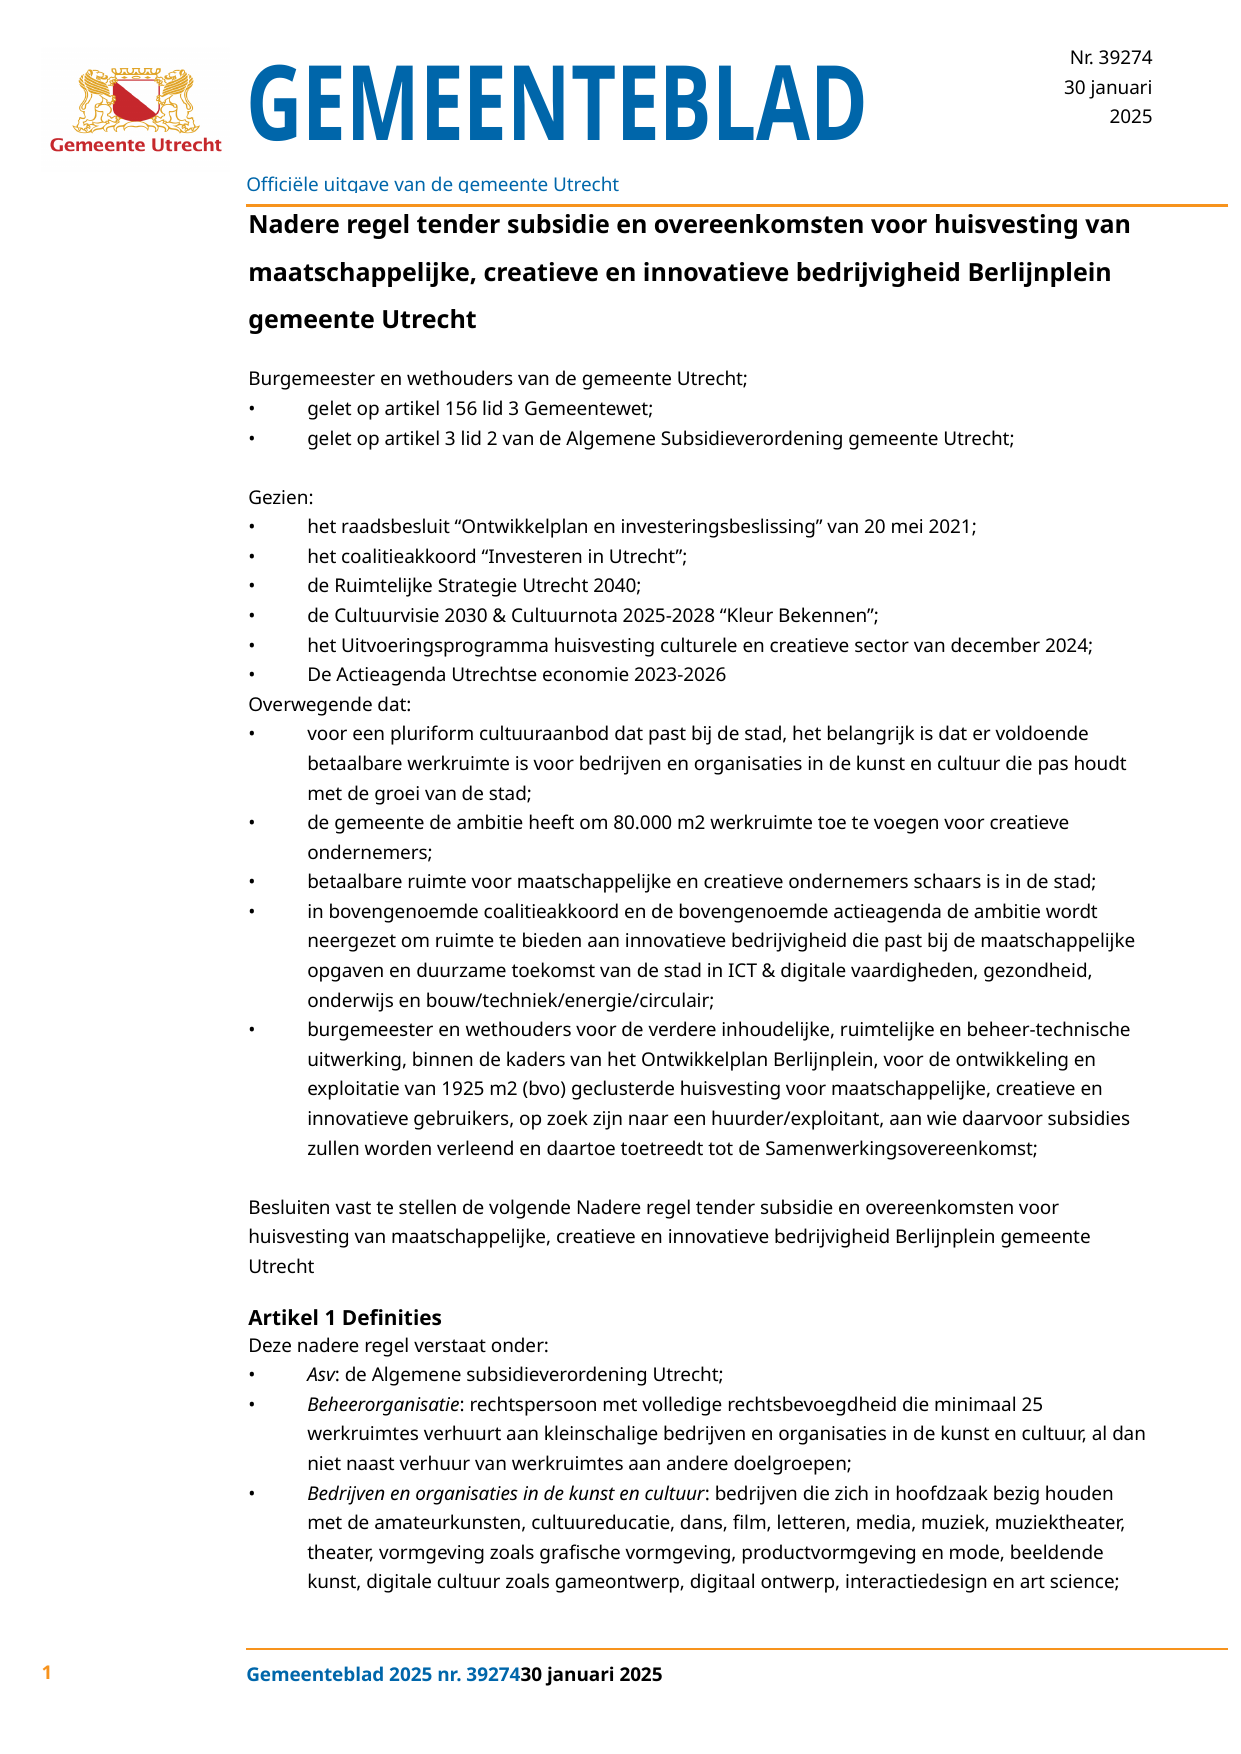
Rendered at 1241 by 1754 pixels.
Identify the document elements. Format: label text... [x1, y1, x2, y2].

list burgemeester en wethouders voor de verdere inhoudelijke, ruimtelijke en beheer-technische uitwerking, binnen de kaders van het Ontwikkelplan Berlijnplein, voor de ontwikkeling en exploitatie van 1925 m2 (bvo) geclusterde huisvesting voor maatschappelijke, creatieve en innovatieve gebruikers, op zoek zijn naar een huurder/exploitant, aan wie daarvoor subsidies zullen worden verleend en daartoe toetreedt tot de Samenwerkingsovereenkomst; [248, 1016, 1152, 1160]
text Besluiten vast te stellen de volgende Nadere regel tender subsidie en overeenkomsten voor huisvesting van maatschappelijke, creatieve en innovatieve bedrijvigheid Berlijnplein gemeente Utrecht [248, 1194, 1152, 1279]
picture [41, 47, 231, 172]
list het raadsbesluit “Ontwikkelplan en investeringsbeslissing” van 20 mei 2021; [248, 513, 1152, 539]
text Burgemeester en wethouders van de gemeente Utrecht; [248, 366, 1152, 391]
list in bovengenoemde coalitieakkoord en de bovengenoemde actieagenda de ambitie wordt neergezet om ruimte te bieden aan innovatieve bedrijvigheid die past bij de maatschappelijke opgaven en duurzame toekomst van de stad in ICT & digitale vaardigheden, gezondheid, onderwijs en bouw/techniek/energie/circulair; [248, 898, 1152, 1012]
list de gemeente de ambitie heeft om 80.000 m2 werkruimte toe te voegen voor creatieve ondernemers; [248, 809, 1152, 864]
list de Ruimtelijke Strategie Utrecht 2040; [248, 573, 1152, 598]
text Deze nadere regel verstaat onder: [248, 1332, 1152, 1358]
list De Actieagenda Utrechtse economie 2023-2026 [248, 661, 1152, 687]
list de Cultuurvisie 2030 & Cultuurnota 2025-2028 “Kleur Bekennen”; [248, 602, 1152, 628]
list Beheerorganisatie: rechtspersoon met volledige rechtsbevoegdheid die minimaal 25 werkruimtes verhuurt aan kleinschalige bedrijven en organisaties in de kunst en cultuur, al dan niet naast verhuur van werkruimtes aan andere doelgroepen; [248, 1391, 1152, 1476]
list het Uitvoeringsprogramma huisvesting culturele en creatieve sector van december 2024; [248, 632, 1152, 657]
list het coalitieakkoord “Investeren in Utrecht”; [248, 543, 1152, 569]
text Nadere regel tender subsidie en overeenkomsten voor huisvesting van maatschappelijke, creatieve en innovatieve bedrijvigheid Berlijnplein gemeente Utrecht [248, 207, 1152, 336]
list gelet op artikel 3 lid 2 van de Algemene Subsidieverordening gemeente Utrecht; [248, 425, 1152, 450]
list Bedrijven en organisaties in de kunst en cultuur: bedrijven die zich in hoofdzaak bezig houden met de amateurkunsten, cultuureducatie, dans, film, letteren, media, muziek, muziektheater, theater, vormgeving zoals grafische vormgeving, productvormgeving en mode, beeldende kunst, digitale cultuur zoals gameontwerp, digitaal ontwerp, interactiedesign en art science; [248, 1480, 1152, 1594]
list gelet op artikel 156 lid 3 Gemeentewet; [248, 395, 1152, 421]
text Overwegende dat: [248, 691, 1152, 717]
list voor een pluriform cultuuraanbod dat past bij de stad, het belangrijk is dat er voldoende betaalbare werkruimte is voor bedrijven en organisaties in de kunst en cultuur die pas houdt met de groei van de stad; [248, 721, 1152, 805]
list Asv: de Algemene subsidieverordening Utrecht; [248, 1361, 1152, 1387]
text Gezien: [248, 484, 1152, 509]
list betaalbare ruimte voor maatschappelijke en creatieve ondernemers schaars is in de stad; [248, 868, 1152, 894]
text Artikel 1 Definities [248, 1303, 1152, 1332]
